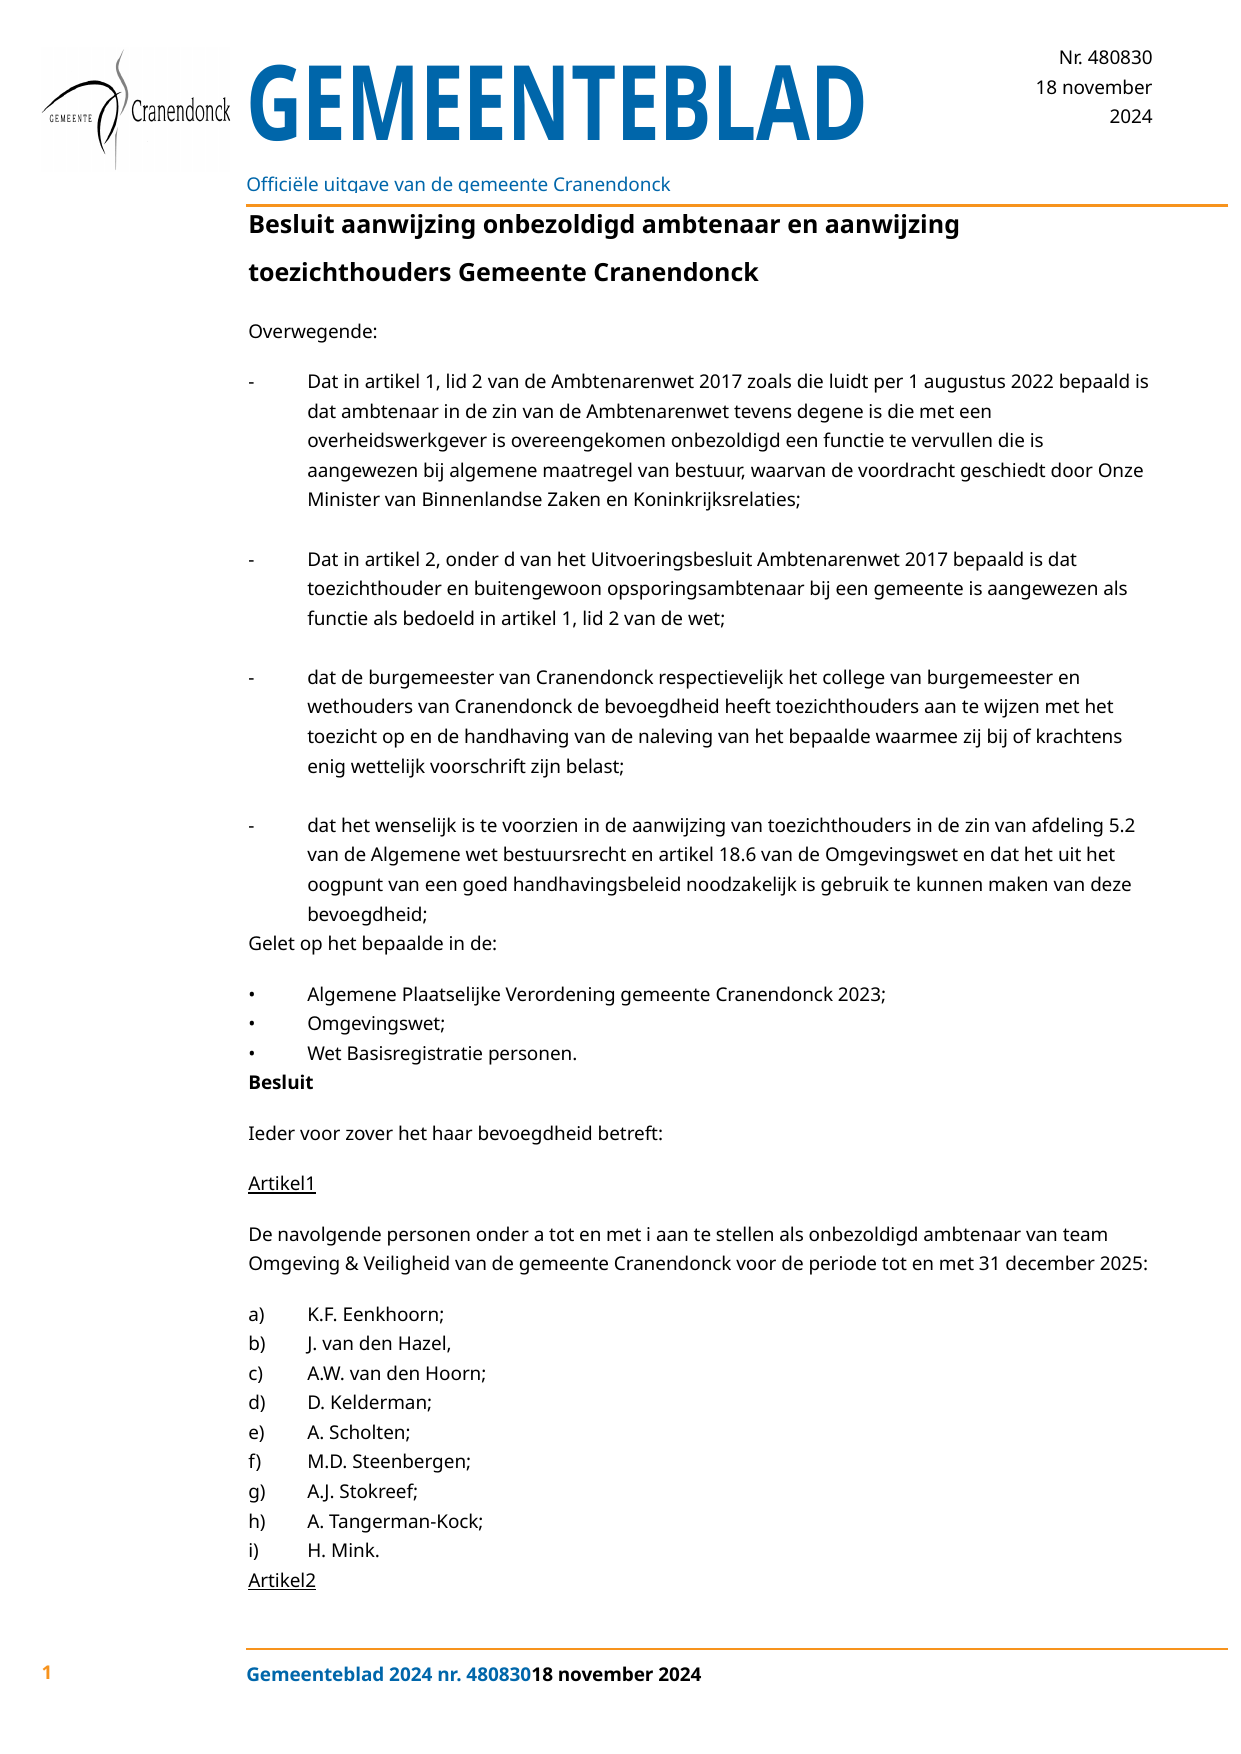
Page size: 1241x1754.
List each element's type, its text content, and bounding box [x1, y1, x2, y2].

picture [41, 47, 231, 172]
list Dat in artikel 1, lid 2 van de Ambtenarenwet 2017 zoals die luidt per 1 augustus 2022 bepaald is dat ambtenaar in de zin van de Ambtenarenwet tevens degene is die met een overheidswerkgever is overeengekomen onbezoldigd een functie te vervullen die is aangewezen bij algemene maatregel van bestuur, waarvan de voordracht geschiedt door Onze Minister van Binnenlandse Zaken en Koninkrijksrelaties; [248, 368, 1152, 512]
list A.J. Stokreef; [248, 1478, 1152, 1504]
text Besluit aanwijzing onbezoldigd ambtenaar en aanwijzing toezichthouders Gemeente Cranendonck [248, 207, 1152, 288]
list A. Tangerman-Kock; [248, 1508, 1152, 1534]
list Dat in artikel 2, onder d van het Uitvoeringsbesluit Ambtenarenwet 2017 bepaald is dat toezichthouder en buitengewoon opsporingsambtenaar bij een gemeente is aangewezen als functie als bedoeld in artikel 1, lid 2 van de wet; [248, 546, 1152, 631]
text Gelet op het bepaalde in de: [248, 930, 1152, 956]
text Artikel2 [248, 1567, 1152, 1593]
list dat de burgemeester van Cranendonck respectievelijk het college van burgemeester en wethouders van Cranendonck de bevoegdheid heeft toezichthouders aan te wijzen met het toezicht op en de handhaving van de naleving van het bepaalde waarmee zij bij of krachtens enig wettelijk voorschrift zijn belast; [248, 664, 1152, 779]
list J. van den Hazel, [248, 1330, 1152, 1356]
list Omgevingswet; [248, 1010, 1152, 1036]
list A. Scholten; [248, 1419, 1152, 1445]
list H. Mink. [248, 1537, 1152, 1563]
list D. Kelderman; [248, 1389, 1152, 1415]
list K.F. Eenkhoorn; [248, 1301, 1152, 1327]
text Artikel1 [248, 1170, 1152, 1196]
list Algemene Plaatselijke Verordening gemeente Cranendonck 2023; [248, 981, 1152, 1007]
text Overwegende: [248, 318, 1152, 344]
text Besluit [248, 1069, 1152, 1095]
text Ieder voor zover het haar bevoegdheid betreft: [248, 1120, 1152, 1146]
list M.D. Steenbergen; [248, 1449, 1152, 1474]
list Wet Basisregistratie personen. [248, 1040, 1152, 1066]
list A.W. van den Hoorn; [248, 1360, 1152, 1386]
list dat het wenselijk is te voorzien in de aanwijzing van toezichthouders in de zin van afdeling 5.2 van de Algemene wet bestuursrecht en artikel 18.6 van de Omgevingswet en dat het uit het oogpunt van een goed handhavingsbeleid noodzakelijk is gebruik te kunnen maken van deze bevoegdheid; [248, 812, 1152, 927]
text De navolgende personen onder a tot en met i aan te stellen als onbezoldigd ambtenaar van team Omgeving & Veiligheid van de gemeente Cranendonck voor de periode tot en met 31 december 2025: [248, 1221, 1152, 1276]
